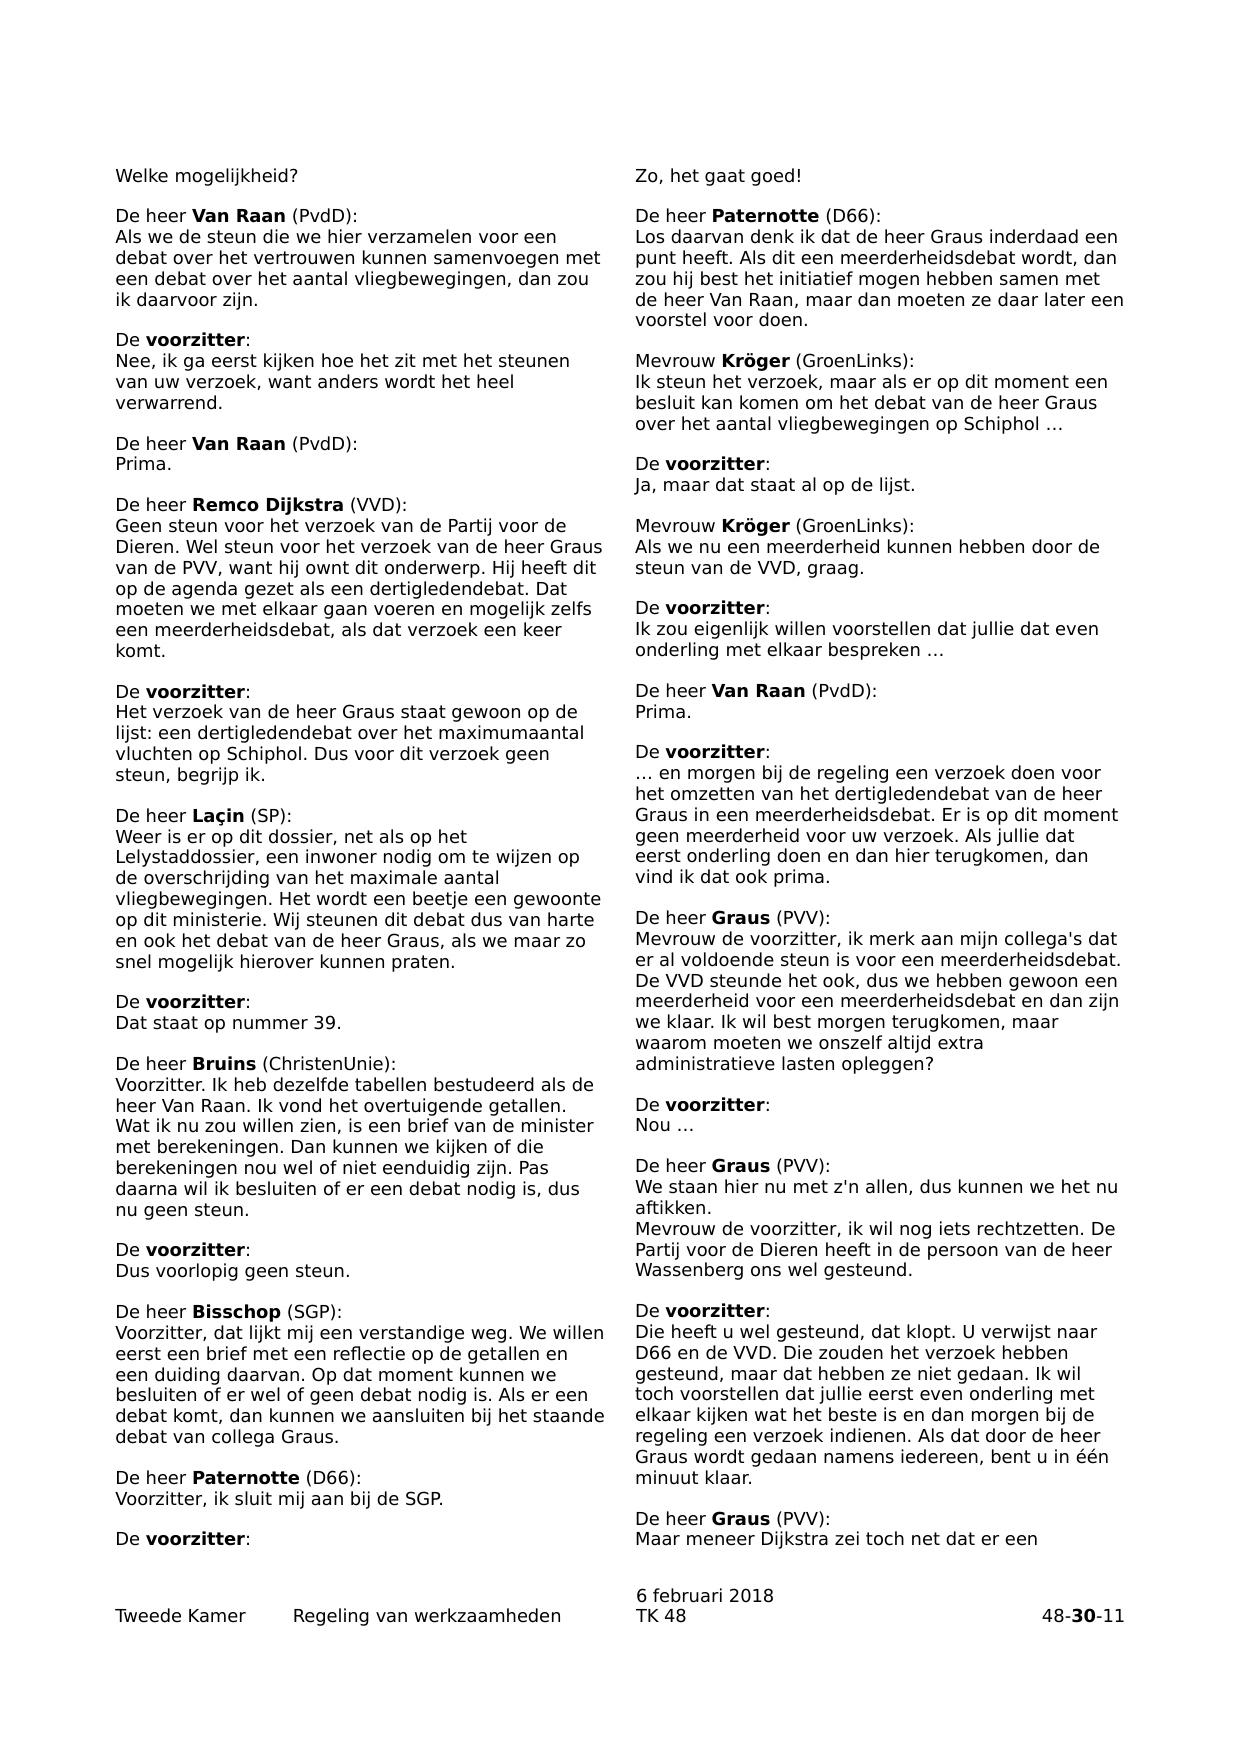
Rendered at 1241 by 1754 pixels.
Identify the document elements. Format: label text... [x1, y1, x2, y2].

text Voorzitter, dat lijkt mij een verstandige weg. We willen eerst een brief met een reflectie op de getallen en een duiding daarvan. Op dat moment kunnen we besluiten of er wel of geen debat nodig is. Als er een debat komt, dan kunnen we aansluiten bij het staande debat van collega Graus. [115, 1323, 605, 1448]
text … en morgen bij de regeling een verzoek doen voor het omzetten van het dertigledendebat van de heer Graus in een meerderheidsdebat. Er is op dit moment geen meerderheid voor uw verzoek. Als jullie dat eerst onderling doen en dan hier terugkomen, dan vind ik dat ook prima. [635, 763, 1125, 888]
text De heer Graus (PVV): [635, 1156, 1125, 1177]
text Ik zou eigenlijk willen voorstellen dat jullie dat even onderling met elkaar bespreken … [635, 619, 1125, 661]
text Die heeft u wel gesteund, dat klopt. U verwijst naar D66 en de VVD. Die zouden het verzoek hebben gesteund, maar dat hebben ze niet gedaan. Ik wil toch voorstellen dat jullie eerst even onderling met elkaar kijken wat het beste is en dan morgen bij de regeling een verzoek indienen. Als dat door de heer Graus wordt gedaan namens iedereen, bent u in één minuut klaar. [635, 1322, 1125, 1488]
text De voorzitter: [635, 742, 1125, 763]
text De heer Van Raan (PvdD): [115, 206, 605, 227]
text Nou … [635, 1115, 1125, 1136]
text Welke mogelijkheid? [115, 165, 605, 186]
text De heer Van Raan (PvdD): [115, 433, 605, 454]
text De voorzitter: [635, 598, 1125, 619]
text Los daarvan denk ik dat de heer Graus inderdaad een punt heeft. Als dit een meerderheidsdebat wordt, dan zou hij best het initiatief mogen hebben samen met de heer Van Raan, maar dan moeten ze daar later een voorstel voor doen. [635, 227, 1125, 331]
text De heer Graus (PVV): [635, 1508, 1125, 1529]
text Dat staat op nummer 39. [115, 1013, 605, 1034]
text De heer Laçin (SP): [115, 806, 605, 826]
text Als we de steun die we hier verzamelen voor een debat over het vertrouwen kunnen samenvoegen met een debat over het aantal vliegbewegingen, dan zou ik daarvoor zijn. [115, 227, 605, 310]
text We staan hier nu met z'n allen, dus kunnen we het nu aftikken. [635, 1177, 1125, 1218]
text Mevrouw Kröger (GroenLinks): [635, 516, 1125, 537]
text De heer Van Raan (PvdD): [635, 681, 1125, 701]
text De voorzitter: [115, 682, 605, 702]
text Geen steun voor het verzoek van de Partij voor de Dieren. Wel steun voor het verzoek van de heer Graus van de PVV, want hij ownt dit onderwerp. Hij heeft dit op de agenda gezet als een dertigledendebat. Dat moeten we met elkaar gaan voeren en mogelijk zelfs een meerderheidsdebat, als dat verzoek een keer komt. [115, 516, 605, 662]
text De voorzitter: [115, 1529, 605, 1550]
text Voorzitter, ik sluit mij aan bij de SGP. [115, 1488, 605, 1509]
text De voorzitter: [115, 330, 605, 351]
text De voorzitter: [635, 454, 1125, 475]
text De heer Remco Dijkstra (VVD): [115, 495, 605, 516]
text Maar meneer Dijkstra zei toch net dat er een [635, 1529, 1125, 1550]
text Zo, het gaat goed! [635, 165, 1125, 186]
text De heer Paternotte (D66): [635, 206, 1125, 227]
text Als we nu een meerderheid kunnen hebben door de steun van de VVD, graag. [635, 537, 1125, 578]
text Prima. [635, 701, 1125, 722]
text De heer Bruins (ChristenUnie): [115, 1054, 605, 1074]
text De voorzitter: [635, 1301, 1125, 1322]
text Prima. [115, 454, 605, 475]
text Nee, ik ga eerst kijken hoe het zit met het steunen van uw verzoek, want anders wordt het heel verwarrend. [115, 351, 605, 413]
text Dus voorlopig geen steun. [115, 1261, 605, 1282]
text Ik steun het verzoek, maar als er op dit moment een besluit kan komen om het debat van de heer Graus over het aantal vliegbewegingen op Schiphol … [635, 372, 1125, 434]
text Ja, maar dat staat al op de lijst. [635, 475, 1125, 496]
text Mevrouw de voorzitter, ik wil nog iets rechtzetten. De Partij voor de Dieren heeft in de persoon van de heer Wassenberg ons wel gesteund. [635, 1218, 1125, 1281]
text Mevrouw Kröger (GroenLinks): [635, 351, 1125, 372]
text Het verzoek van de heer Graus staat gewoon op de lijst: een dertigledendebat over het maximumaantal vluchten op Schiphol. Dus voor dit verzoek geen steun, begrijp ik. [115, 702, 605, 786]
text De heer Graus (PVV): [635, 908, 1125, 929]
text De heer Bisschop (SGP): [115, 1302, 605, 1323]
text Mevrouw de voorzitter, ik merk aan mijn collega's dat er al voldoende steun is voor een meerderheidsdebat. De VVD steunde het ook, dus we hebben gewoon een meerderheid voor een meerderheidsdebat en dan zijn we klaar. Ik wil best morgen terugkomen, maar waarom moeten we onszelf altijd extra administratieve lasten opleggen? [635, 929, 1125, 1074]
text Voorzitter. Ik heb dezelfde tabellen bestudeerd als de heer Van Raan. Ik vond het overtuigende getallen. Wat ik nu zou willen zien, is een brief van de minister met berekeningen. Dan kunnen we kijken of die berekeningen nou wel of niet eenduidig zijn. Pas daarna wil ik besluiten of er een debat nodig is, dus nu geen steun. [115, 1074, 605, 1220]
text De voorzitter: [635, 1094, 1125, 1115]
text De voorzitter: [115, 992, 605, 1013]
text Weer is er op dit dossier, net als op het Lelystaddossier, een inwoner nodig om te wijzen op de overschrijding van het maximale aantal vliegbewegingen. Het wordt een beetje een gewoonte op dit ministerie. Wij steunen dit debat dus van harte en ook het debat van de heer Graus, als we maar zo snel mogelijk hierover kunnen praten. [115, 826, 605, 972]
text De voorzitter: [115, 1240, 605, 1261]
text De heer Paternotte (D66): [115, 1468, 605, 1488]
